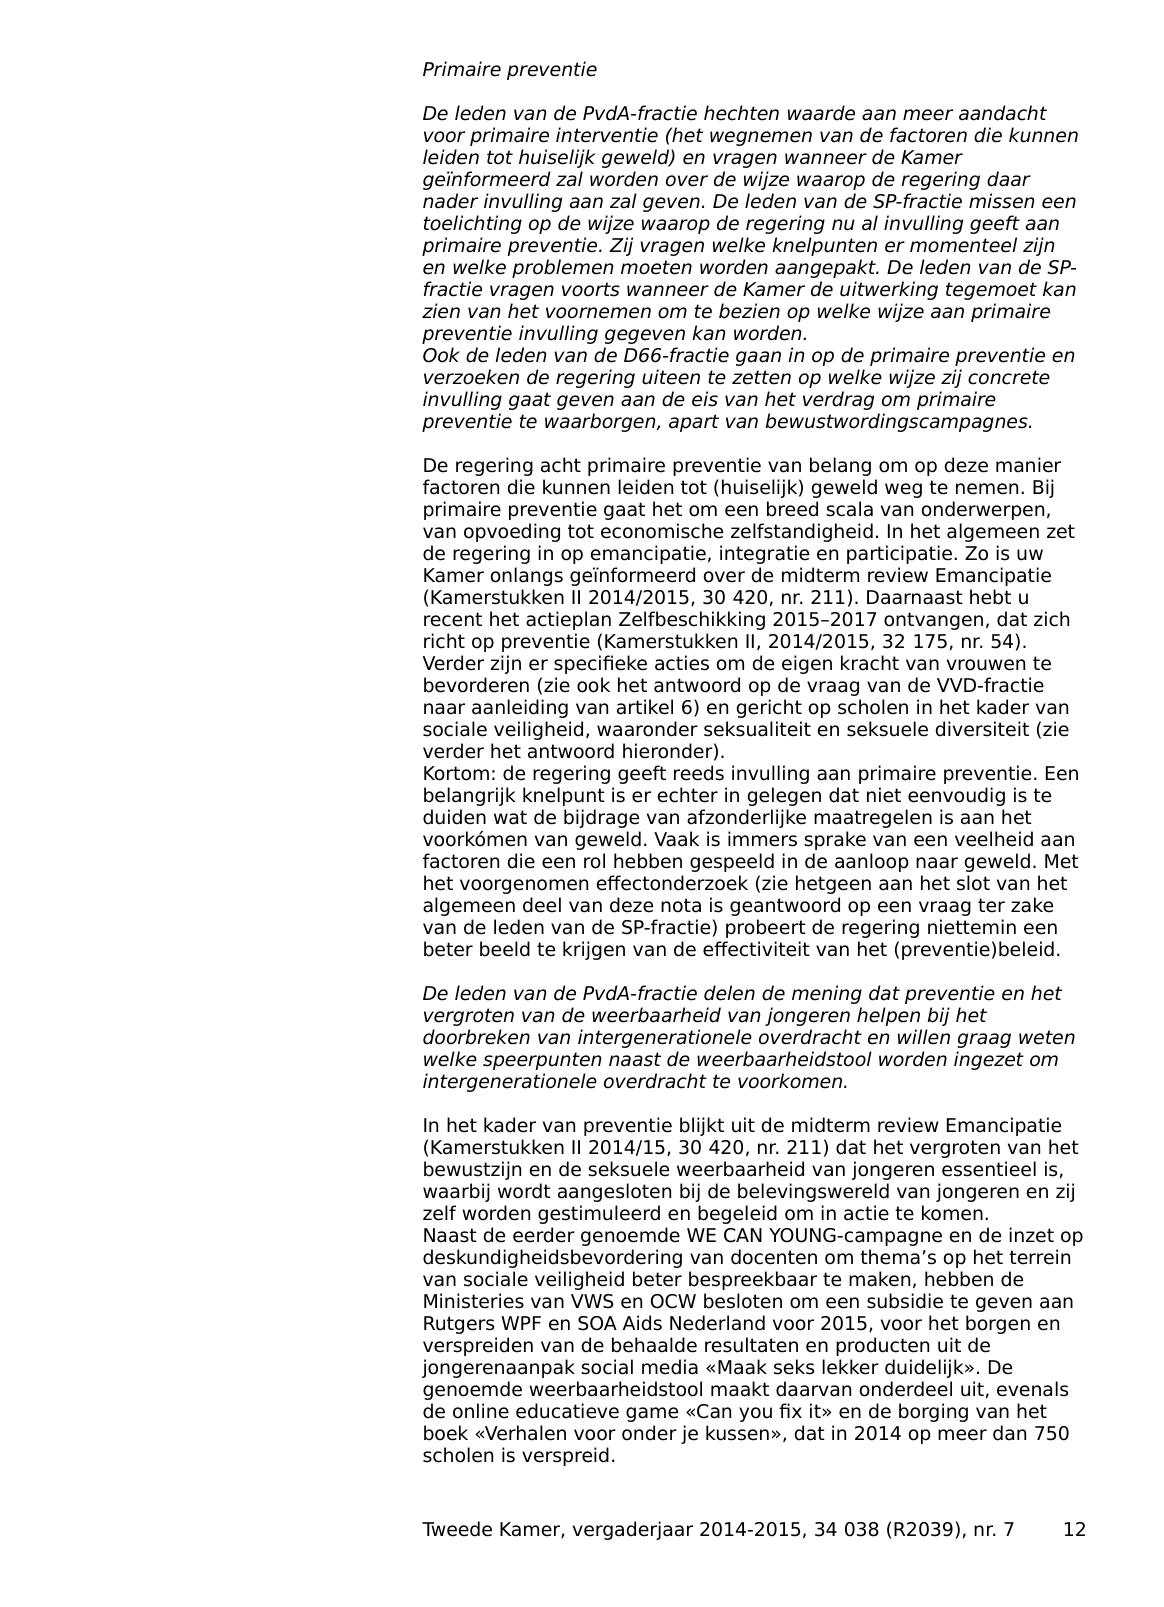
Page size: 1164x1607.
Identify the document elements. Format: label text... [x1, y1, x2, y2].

text De leden van de PvdA-fractie delen de mening dat preventie en het vergroten van de weerbaarheid van jongeren helpen bij het doorbreken van intergenerationele overdracht en willen graag weten welke speerpunten naast de weerbaarheidstool worden ingezet om intergenerationele overdracht te voorkomen. [422, 983, 1087, 1093]
text Ook de leden van de D66-fractie gaan in op de primaire preventie en verzoeken de regering uiteen te zetten op welke wijze zij concrete invulling gaat geven aan de eis van het verdrag om primaire preventie te waarborgen, apart van bewustwordingscampagnes. [422, 345, 1087, 433]
text De leden van de PvdA-fractie hechten waarde aan meer aandacht voor primaire interventie (het wegnemen van de factoren die kunnen leiden tot huiselijk geweld) en vragen wanneer de Kamer geïnformeerd zal worden over de wijze waarop de regering daar nader invulling aan zal geven. De leden van de SP-fractie missen een toelichting op de wijze waarop de regering nu al invulling geeft aan primaire preventie. Zij vragen welke knelpunten er momenteel zijn en welke problemen moeten worden aangepakt. De leden van de SP-fractie vragen voorts wanneer de Kamer de uitwerking tegemoet kan zien van het voornemen om te bezien op welke wijze aan primaire preventie invulling gegeven kan worden. [422, 103, 1087, 345]
subtitle Primaire preventie [422, 59, 1087, 81]
text Naast de eerder genoemde WE CAN YOUNG-campagne en de inzet op deskundigheidsbevordering van docenten om thema’s op het terrein van sociale veiligheid beter bespreekbaar te maken, hebben de Ministeries van VWS en OCW besloten om een subsidie te geven aan Rutgers WPF en SOA Aids Nederland voor 2015, voor het borgen en verspreiden van de behaalde resultaten en producten uit de jongerenaanpak social media «Maak seks lekker duidelijk». De genoemde weerbaarheidstool maakt daarvan onderdeel uit, evenals de online educatieve game «Can you fix it» en de borging van het boek «Verhalen voor onder je kussen», dat in 2014 op meer dan 750 scholen is verspreid. [422, 1225, 1087, 1467]
text In het kader van preventie blijkt uit de midterm review Emancipatie (Kamerstukken II 2014/15, 30 420, nr. 211) dat het vergroten van het bewustzijn en de seksuele weerbaarheid van jongeren essentieel is, waarbij wordt aangesloten bij de belevingswereld van jongeren en zij zelf worden gestimuleerd en begeleid om in actie te komen. [422, 1115, 1087, 1225]
text Kortom: de regering geeft reeds invulling aan primaire preventie. Een belangrijk knelpunt is er echter in gelegen dat niet eenvoudig is te duiden wat de bijdrage van afzonderlijke maatregelen is aan het voorkómen van geweld. Vaak is immers sprake van een veelheid aan factoren die een rol hebben gespeeld in de aanloop naar geweld. Met het voorgenomen effectonderzoek (zie hetgeen aan het slot van het algemeen deel van deze nota is geantwoord op een vraag ter zake van de leden van de SP-fractie) probeert de regering niettemin een beter beeld te krijgen van de effectiviteit van het (preventie)beleid. [422, 763, 1087, 961]
text De regering acht primaire preventie van belang om op deze manier factoren die kunnen leiden tot (huiselijk) geweld weg te nemen. Bij primaire preventie gaat het om een breed scala van onderwerpen, van opvoeding tot economische zelfstandigheid. In het algemeen zet de regering in op emancipatie, integratie en participatie. Zo is uw Kamer onlangs geïnformeerd over de midterm review Emancipatie (Kamerstukken II 2014/2015, 30 420, nr. 211). Daarnaast hebt u recent het actieplan Zelfbeschikking 2015–2017 ontvangen, dat zich richt op preventie (Kamerstukken II, 2014/2015, 32 175, nr. 54). Verder zijn er specifieke acties om de eigen kracht van vrouwen te bevorderen (zie ook het antwoord op de vraag van de VVD-fractie naar aanleiding van artikel 6) en gericht op scholen in het kader van sociale veiligheid, waaronder seksualiteit en seksuele diversiteit (zie verder het antwoord hieronder). [422, 455, 1087, 763]
